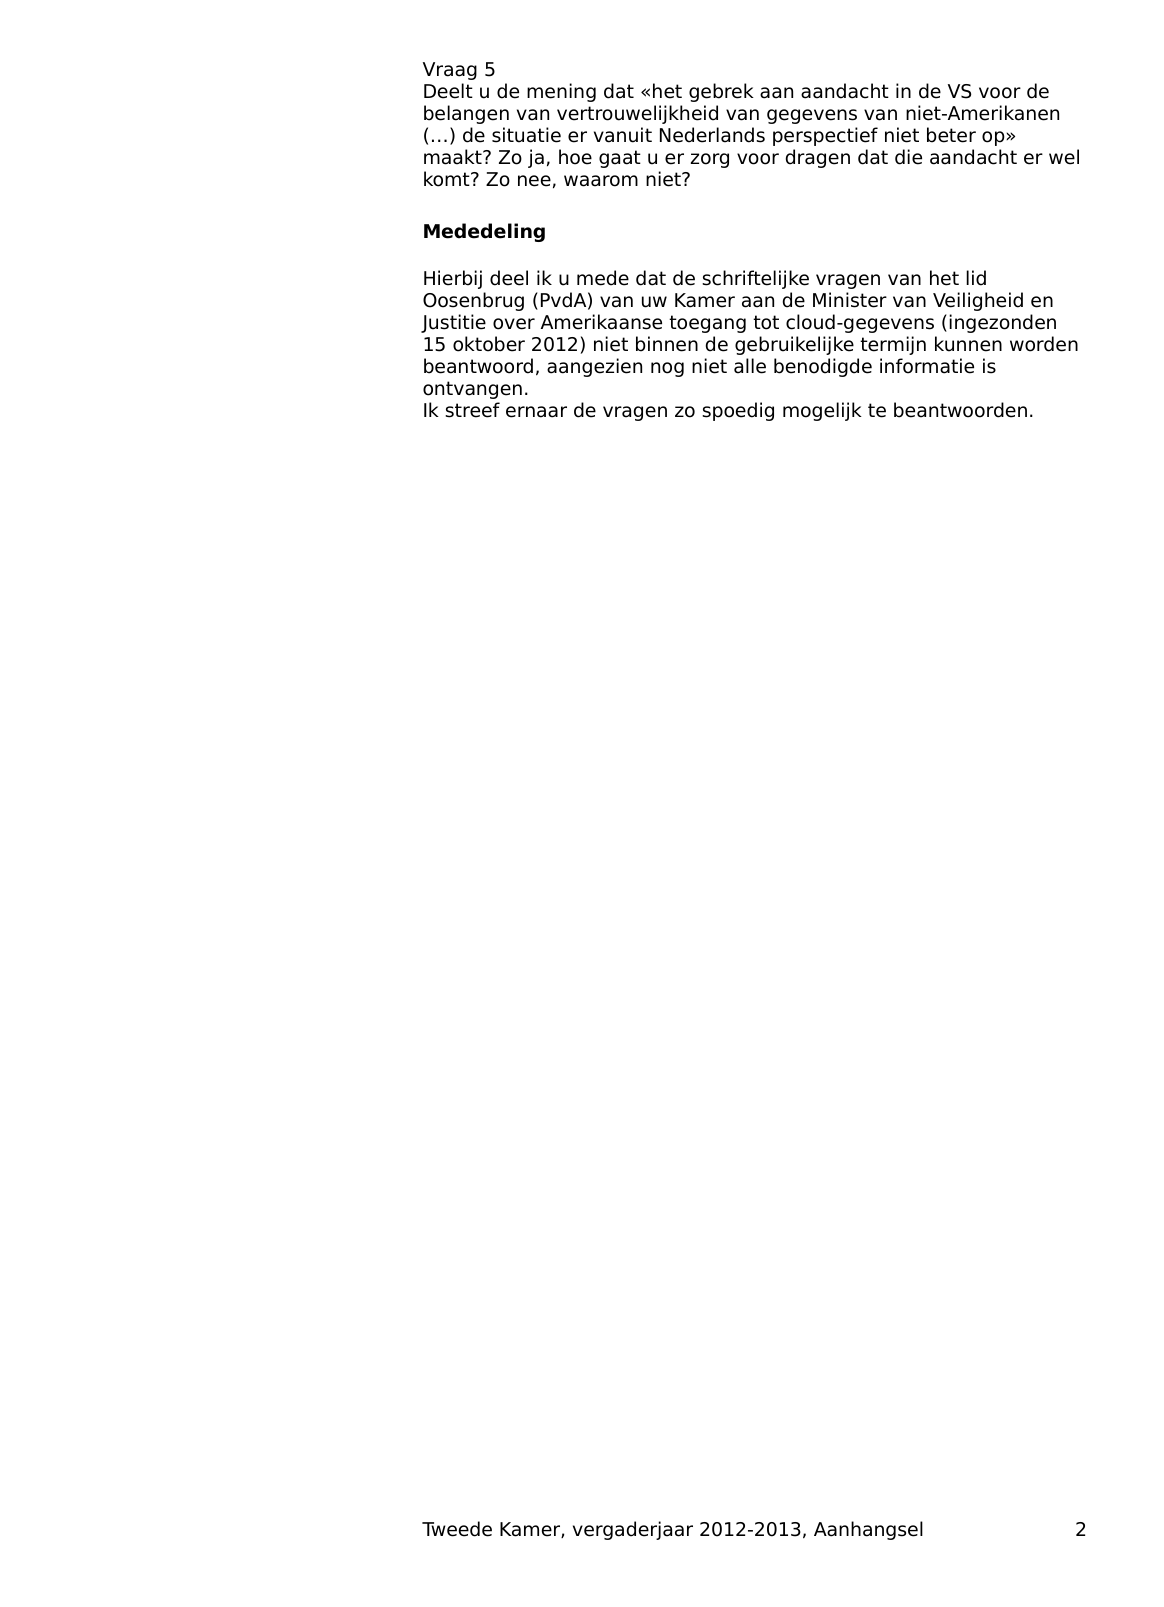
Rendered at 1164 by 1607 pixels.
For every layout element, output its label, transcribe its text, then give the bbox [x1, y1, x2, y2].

subtitle Mededeling [422, 221, 1087, 243]
text Deelt u de mening dat «het gebrek aan aandacht in de VS voor de belangen van vertrouwelijkheid van gegevens van niet-Amerikanen (…) de situatie er vanuit Nederlands perspectief niet beter op» maakt? Zo ja, hoe gaat u er zorg voor dragen dat die aandacht er wel komt? Zo nee, waarom niet? [422, 81, 1087, 191]
text Vraag 5 [422, 59, 1087, 81]
text Ik streef ernaar de vragen zo spoedig mogelijk te beantwoorden. [422, 400, 1087, 422]
text Hierbij deel ik u mede dat de schriftelijke vragen van het lid Oosenbrug (PvdA) van uw Kamer aan de Minister van Veiligheid en Justitie over Amerikaanse toegang tot cloud-gegevens (ingezonden 15 oktober 2012) niet binnen de gebruikelijke termijn kunnen worden beantwoord, aangezien nog niet alle benodigde informatie is ontvangen. [422, 268, 1087, 400]
